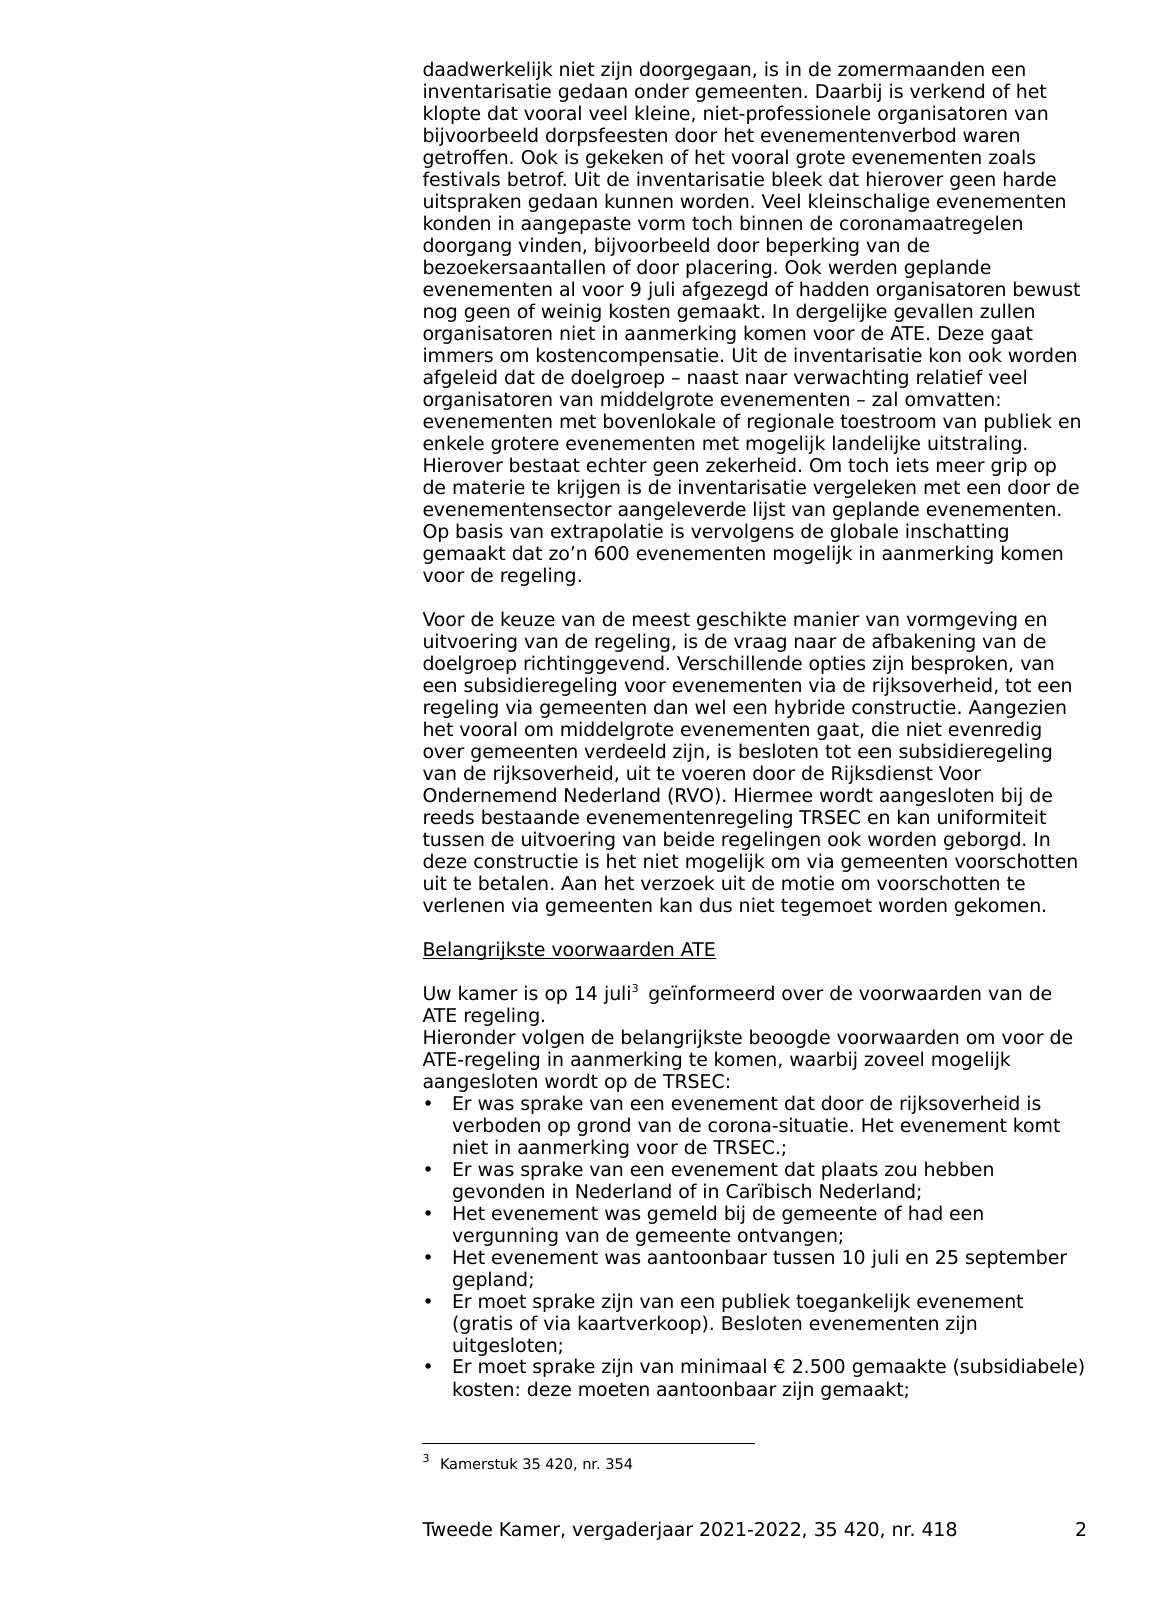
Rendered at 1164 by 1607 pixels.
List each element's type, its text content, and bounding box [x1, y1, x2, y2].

text Hieronder volgen de belangrijkste beoogde voorwaarden om voor de ATE-regeling in aanmerking te komen, waarbij zoveel mogelijk aangesloten wordt op de TRSEC: [422, 1027, 1087, 1093]
text Kamerstuk 35 420, nr. 354 [422, 1452, 1087, 1474]
text • Er was sprake van een evenement dat plaats zou hebben gevonden in Nederland of in Carïbisch Nederland; [422, 1159, 1087, 1203]
text Uw kamer is op 14 juli geïnformeerd over de voorwaarden van de ATE regeling. [422, 983, 1087, 1027]
text • Het evenement was aantoonbaar tussen 10 juli en 25 september gepland; [422, 1247, 1087, 1291]
text daadwerkelijk niet zijn doorgegaan, is in de zomermaanden een inventarisatie gedaan onder gemeenten. Daarbij is verkend of het klopte dat vooral veel kleine, niet-professionele organisatoren van bijvoorbeeld dorpsfeesten door het evenementenverbod waren getroffen. Ook is gekeken of het vooral grote evenementen zoals festivals betrof. Uit de inventarisatie bleek dat hierover geen harde uitspraken gedaan kunnen worden. Veel kleinschalige evenementen konden in aangepaste vorm toch binnen de coronamaatregelen doorgang vinden, bijvoorbeeld door beperking van de bezoekersaantallen of door placering. Ook werden geplande evenementen al voor 9 juli afgezegd of hadden organisatoren bewust nog geen of weinig kosten gemaakt. In dergelijke gevallen zullen organisatoren niet in aanmerking komen voor de ATE. Deze gaat immers om kostencompensatie. Uit de inventarisatie kon ook worden afgeleid dat de doelgroep – naast naar verwachting relatief veel organisatoren van middelgrote evenementen – zal omvatten: evenementen met bovenlokale of regionale toestroom van publiek en enkele grotere evenementen met mogelijk landelijke uitstraling. Hierover bestaat echter geen zekerheid. Om toch iets meer grip op de materie te krijgen is de inventarisatie vergeleken met een door de evenementensector aangeleverde lijst van geplande evenementen. Op basis van extrapolatie is vervolgens de globale inschatting gemaakt dat zo’n 600 evenementen mogelijk in aanmerking komen voor de regeling. [422, 59, 1087, 587]
text • Er moet sprake zijn van minimaal € 2.500 gemaakte (subsidiabele) kosten: deze moeten aantoonbaar zijn gemaakt; [422, 1356, 1087, 1400]
text • Er moet sprake zijn van een publiek toegankelijk evenement (gratis of via kaartverkoop). Besloten evenementen zijn uitgesloten; [422, 1291, 1087, 1356]
text • Er was sprake van een evenement dat door de rijksoverheid is verboden op grond van de corona-situatie. Het evenement komt niet in aanmerking voor de TRSEC.; [422, 1093, 1087, 1159]
text Voor de keuze van de meest geschikte manier van vormgeving en uitvoering van de regeling, is de vraag naar de afbakening van de doelgroep richtinggevend. Verschillende opties zijn besproken, van een subsidieregeling voor evenementen via de rijksoverheid, tot een regeling via gemeenten dan wel een hybride constructie. Aangezien het vooral om middelgrote evenementen gaat, die niet evenredig over gemeenten verdeeld zijn, is besloten tot een subsidieregeling van de rijksoverheid, uit te voeren door de Rijksdienst Voor Ondernemend Nederland (RVO). Hiermee wordt aangesloten bij de reeds bestaande evenementenregeling TRSEC en kan uniformiteit tussen de uitvoering van beide regelingen ook worden geborgd. In deze constructie is het niet mogelijk om via gemeenten voorschotten uit te betalen. Aan het verzoek uit de motie om voorschotten te verlenen via gemeenten kan dus niet tegemoet worden gekomen. [422, 609, 1087, 916]
text • Het evenement was gemeld bij de gemeente of had een vergunning van de gemeente ontvangen; [422, 1203, 1087, 1247]
subtitle Belangrijkste voorwaarden ATE [422, 939, 1087, 961]
